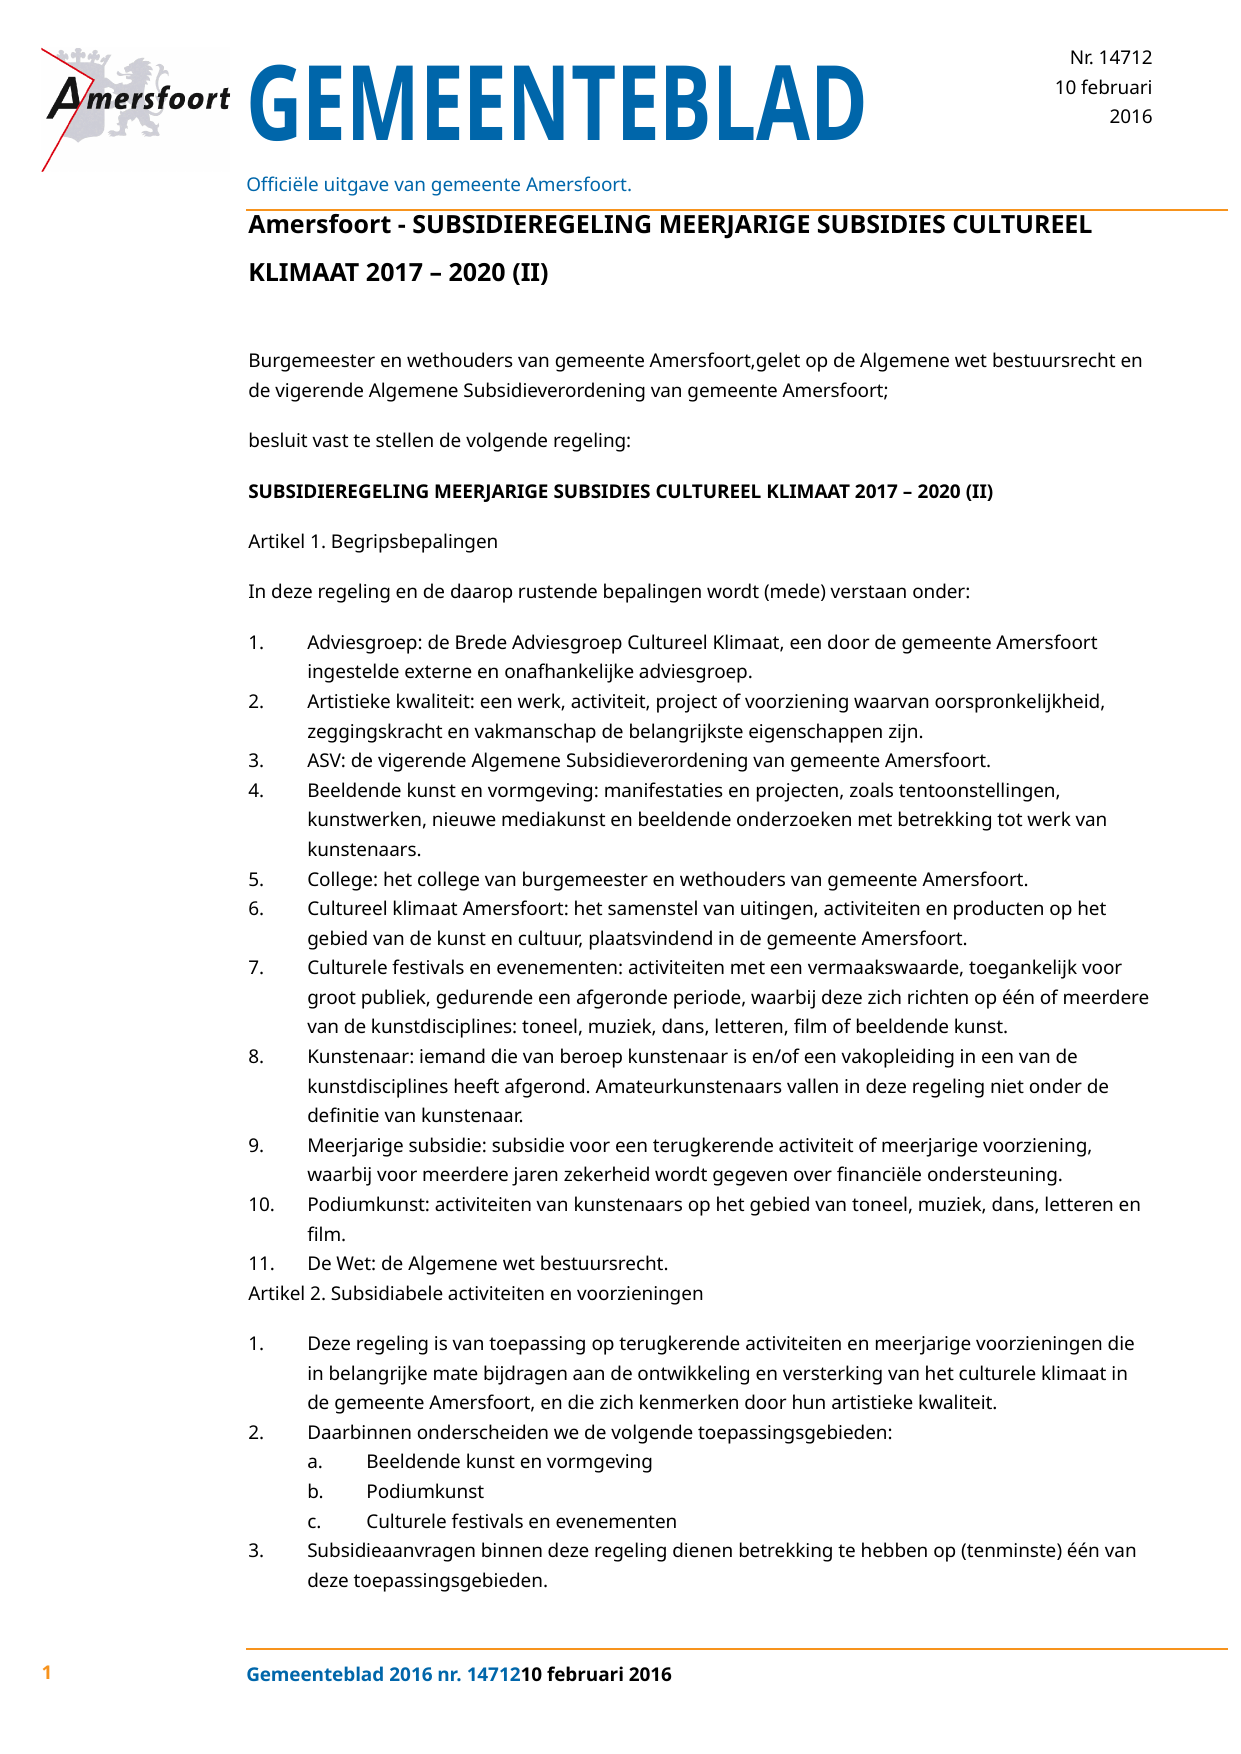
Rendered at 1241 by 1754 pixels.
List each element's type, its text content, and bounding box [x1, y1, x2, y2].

list Adviesgroep: de Brede Adviesgroep Cultureel Klimaat, een door de gemeente Amersfoort ingestelde externe en onafhankelijke adviesgroep. [248, 629, 1152, 684]
list Subsidieaanvragen binnen deze regeling dienen betrekking te hebben op (tenminste) één van deze toepassingsgebieden. [248, 1537, 1152, 1593]
list Beeldende kunst en vormgeving: manifestaties en projecten, zoals tentoonstellingen, kunstwerken, nieuwe mediakunst en beeldende onderzoeken met betrekking tot werk van kunstenaars. [248, 777, 1152, 862]
list De Wet: de Algemene wet bestuursrecht. [248, 1250, 1152, 1276]
list Beeldende kunst en vormgeving [307, 1449, 1152, 1474]
list Culturele festivals en evenementen: activiteiten met een vermaakswaarde, toegankelijk voor groot publiek, gedurende een afgeronde periode, waarbij deze zich richten op één of meerdere van de kunstdisciplines: toneel, muziek, dans, letteren, film of beeldende kunst. [248, 954, 1152, 1039]
text SUBSIDIEREGELING MEERJARIGE SUBSIDIES CULTUREEL KLIMAAT 2017 – 2020 (II) [248, 478, 1152, 504]
list College: het college van burgemeester en wethouders van gemeente Amersfoort. [248, 866, 1152, 892]
list Podiumkunst: activiteiten van kunstenaars op het gebied van toneel, muziek, dans, letteren en film. [248, 1191, 1152, 1247]
text Artikel 1. Begripsbepalingen [248, 528, 1152, 554]
list Cultureel klimaat Amersfoort: het samenstel van uitingen, activiteiten en producten op het gebied van de kunst en cultuur, plaatsvindend in de gemeente Amersfoort. [248, 895, 1152, 951]
list Podiumkunst [307, 1478, 1152, 1504]
list ASV: de vigerende Algemene Subsidieverordening van gemeente Amersfoort. [248, 747, 1152, 773]
text In deze regeling en de daarop rustende bepalingen wordt (mede) verstaan onder: [248, 579, 1152, 604]
list Meerjarige subsidie: subsidie voor een terugkerende activiteit of meerjarige voorziening, waarbij voor meerdere jaren zekerheid wordt gegeven over financiële ondersteuning. [248, 1132, 1152, 1187]
picture [41, 47, 231, 172]
list Culturele festivals en evenementen [307, 1508, 1152, 1534]
text besluit vast te stellen de volgende regeling: [248, 427, 1152, 453]
list Daarbinnen onderscheiden we de volgende toepassingsgebieden: [248, 1419, 1152, 1445]
text Artikel 2. Subsidiabele activiteiten en voorzieningen [248, 1280, 1152, 1306]
text Burgemeester en wethouders van gemeente Amersfoort,gelet op de Algemene wet bestuursrecht en de vigerende Algemene Subsidieverordening van gemeente Amersfoort; [248, 347, 1152, 403]
list Deze regeling is van toepassing op terugkerende activiteiten en meerjarige voorzieningen die in belangrijke mate bijdragen aan de ontwikkeling en versterking van het culturele klimaat in de gemeente Amersfoort, en die zich kenmerken door hun artistieke kwaliteit. [248, 1330, 1152, 1415]
list Artistieke kwaliteit: een werk, activiteit, project of voorziening waarvan oorspronkelijkheid, zeggingskracht en vakmanschap de belangrijkste eigenschappen zijn. [248, 688, 1152, 744]
list Kunstenaar: iemand die van beroep kunstenaar is en/of een vakopleiding in een van de kunstdisciplines heeft afgerond. Amateurkunstenaars vallen in deze regeling niet onder de definitie van kunstenaar. [248, 1043, 1152, 1128]
text Amersfoort - SUBSIDIEREGELING MEERJARIGE SUBSIDIES CULTUREEL KLIMAAT 2017 – 2020 (II) [248, 211, 1152, 288]
